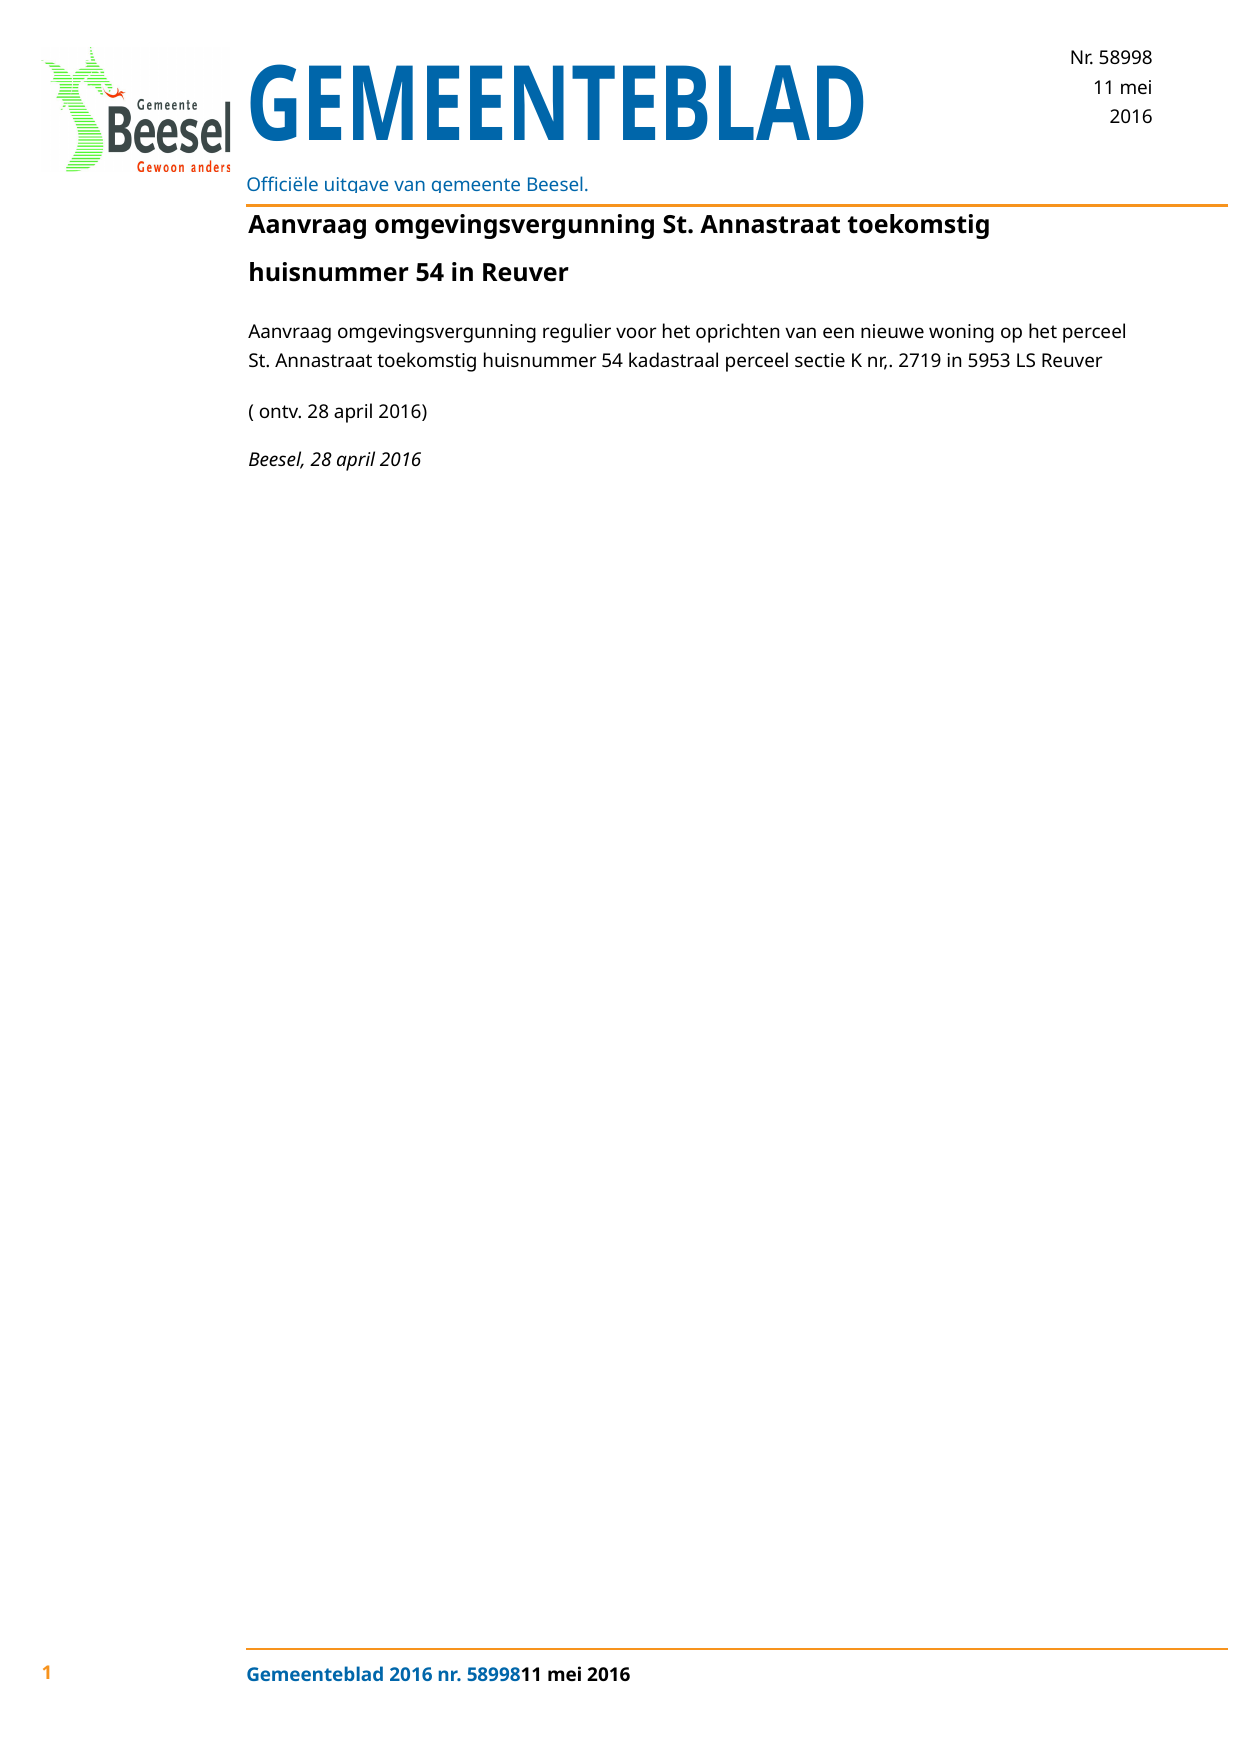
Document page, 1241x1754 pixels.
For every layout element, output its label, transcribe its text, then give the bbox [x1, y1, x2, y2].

text Aanvraag omgevingsvergunning St. Annastraat toekomstig huisnummer 54 in Reuver [248, 207, 1152, 288]
text ( ontv. 28 april 2016) [248, 398, 1152, 424]
text Beesel, 28 april 2016 [248, 446, 1152, 471]
text Aanvraag omgevingsvergunning regulier voor het oprichten van een nieuwe woning op het perceel St. Annastraat toekomstig huisnummer 54 kadastraal perceel sectie K nr,. 2719 in 5953 LS Reuver [248, 318, 1152, 373]
picture [41, 47, 231, 172]
